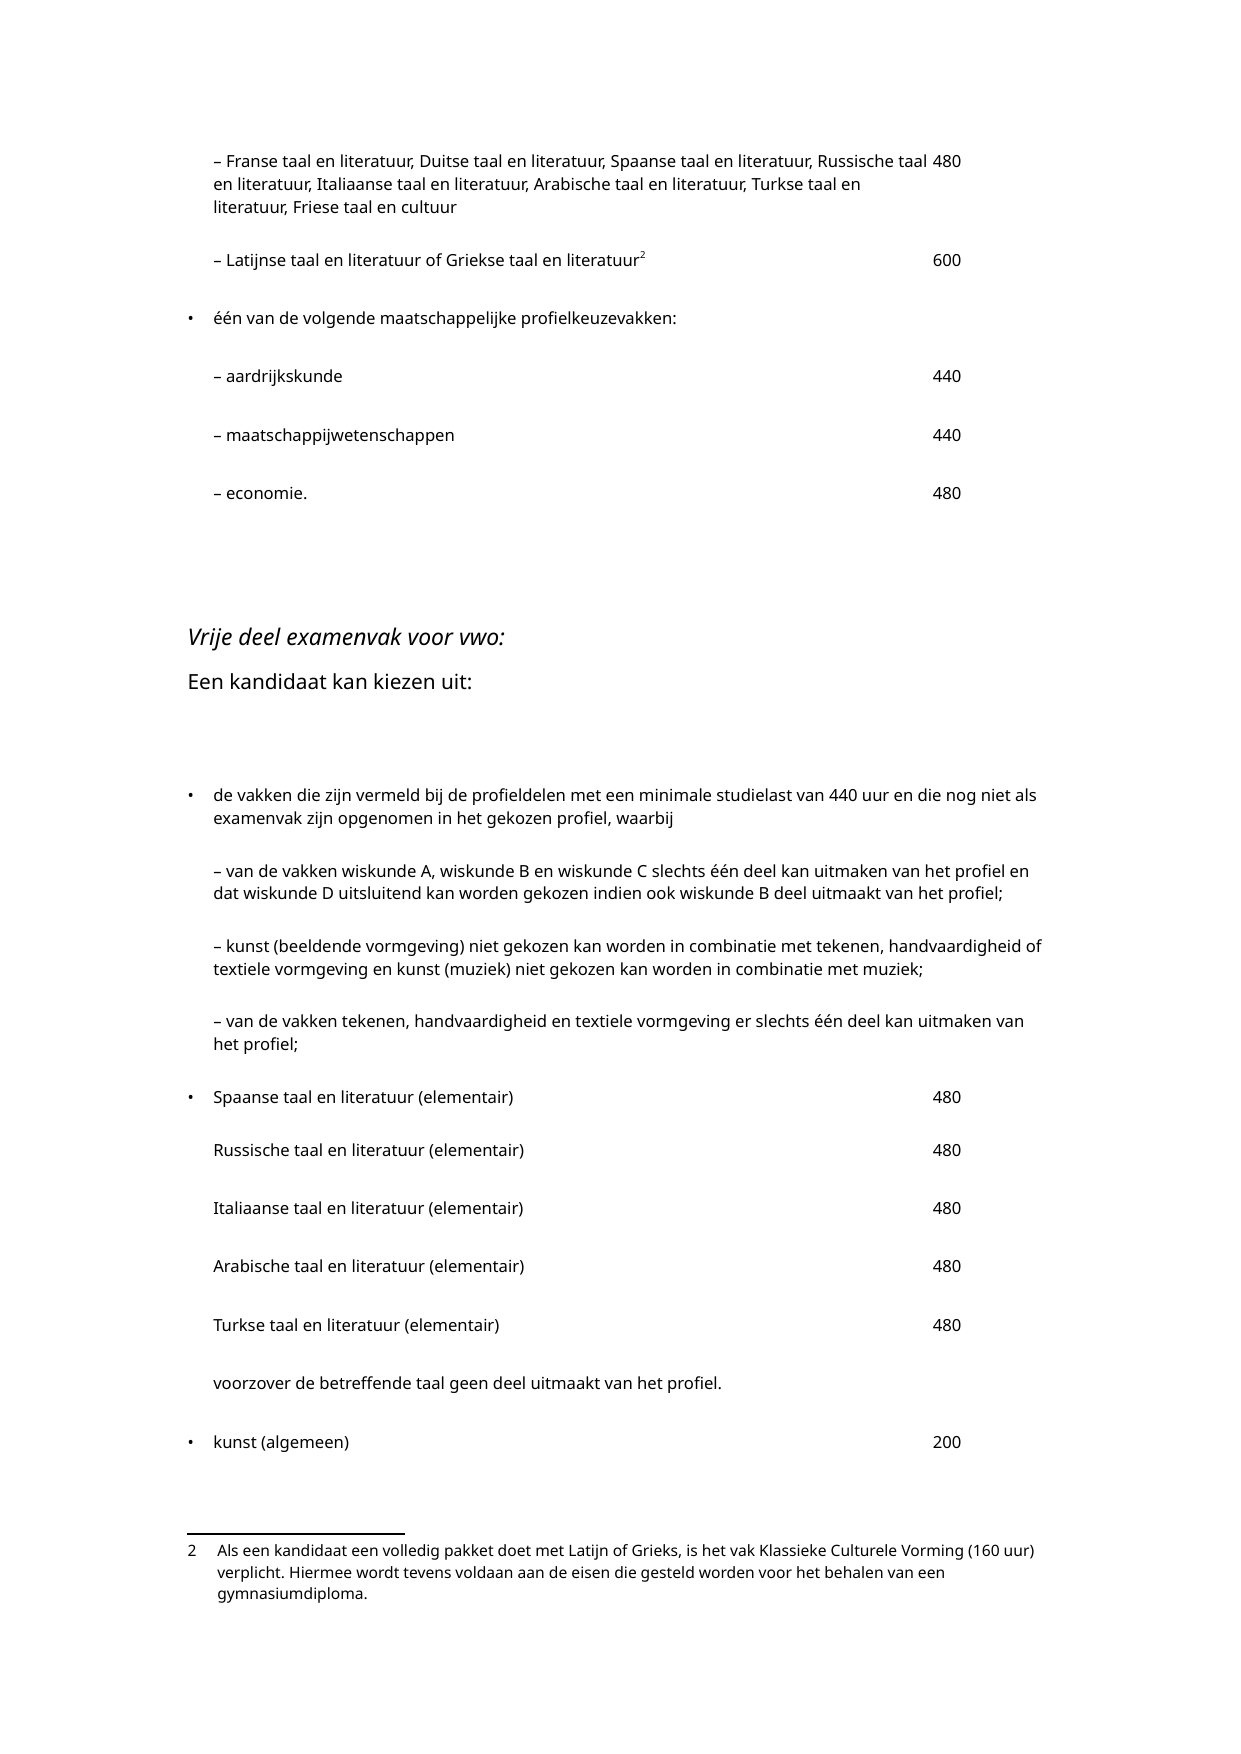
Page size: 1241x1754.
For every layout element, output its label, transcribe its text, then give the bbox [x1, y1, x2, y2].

table_cell kunst (algemeen) [213, 1430, 933, 1483]
table_cell • [188, 1430, 213, 1483]
table_cell één van de volgende maatschappelijke profielkeuzevakken: [213, 307, 933, 365]
table_cell 480 [933, 1086, 1053, 1138]
table_cell [188, 365, 213, 423]
table_cell [188, 482, 213, 540]
table_cell Russische taal en literatuur (elementair) [213, 1138, 933, 1197]
table_header de vakken die zijn vermeld bij de profieldelen met een minimale studielast van 440 uur en die nog niet als examenvak zijn opgenomen in het gekozen profiel, waarbij [213, 784, 1053, 859]
table_cell – aardrijkskunde [213, 365, 933, 423]
table_cell 480 [933, 150, 1053, 248]
table_cell – kunst (beeldende vormgeving) niet gekozen kan worden in combinatie met tekenen, handvaardigheid of textiele vormgeving en kunst (muziek) niet gekozen kan worden in combinatie met muziek; [213, 935, 1053, 1010]
table_cell – economie. [213, 482, 933, 540]
table_cell 200 [933, 1430, 1053, 1483]
table_cell 600 [933, 248, 1053, 307]
table_cell [188, 859, 213, 935]
table_cell • [188, 307, 213, 365]
table_cell 440 [933, 424, 1053, 482]
table_cell – van de vakken wiskunde A, wiskunde B en wiskunde C slechts één deel kan uitmaken van het profiel en dat wiskunde D uitsluitend kan worden gekozen indien ook wiskunde B deel uitmaakt van het profiel; [213, 859, 1053, 935]
table_cell [188, 935, 213, 1010]
table_cell 480 [933, 1314, 1053, 1372]
table_cell [188, 1372, 213, 1430]
subtitle Vrije deel examenvak voor vwo: [187, 621, 1053, 652]
table_cell – Latijnse taal en literatuur of Griekse taal en literatuur [213, 248, 933, 307]
table_cell • [188, 1086, 213, 1138]
table_cell – van de vakken tekenen, handvaardigheid en textiele vormgeving er slechts één deel kan uitmaken van het profiel; [213, 1010, 1053, 1086]
table_cell Arabische taal en literatuur (elementair) [213, 1255, 933, 1313]
table_cell [188, 1314, 213, 1372]
table_cell Turkse taal en literatuur (elementair) [213, 1314, 933, 1372]
table_cell Italiaanse taal en literatuur (elementair) [213, 1197, 933, 1255]
table_header • [188, 784, 213, 859]
table_cell [188, 248, 213, 307]
table_cell Spaanse taal en literatuur (elementair) [213, 1086, 933, 1138]
table_cell [188, 1255, 213, 1313]
table_cell [188, 1197, 213, 1255]
table_cell [188, 1138, 213, 1197]
table_cell [188, 424, 213, 482]
table_cell [188, 150, 213, 248]
table_cell 480 [933, 1138, 1053, 1197]
table_cell [188, 1010, 213, 1086]
table_cell [933, 307, 1053, 365]
table_cell 480 [933, 482, 1053, 540]
table_cell – maatschappijwetenschappen [213, 424, 933, 482]
table_cell 480 [933, 1255, 1053, 1313]
table_cell voorzover de betreffende taal geen deel uitmaakt van het profiel. [213, 1372, 933, 1430]
text Een kandidaat kan kiezen uit: [187, 667, 1053, 696]
table_cell 480 [933, 1197, 1053, 1255]
table_cell 440 [933, 365, 1053, 423]
table_cell – Franse taal en literatuur, Duitse taal en literatuur, Spaanse taal en literatuur, Russische taal en literatuur, Italiaanse taal en literatuur, Arabische taal en literatuur, Turkse taal en literatuur, Friese taal en cultuur [213, 150, 933, 248]
table_cell [933, 1372, 1053, 1430]
